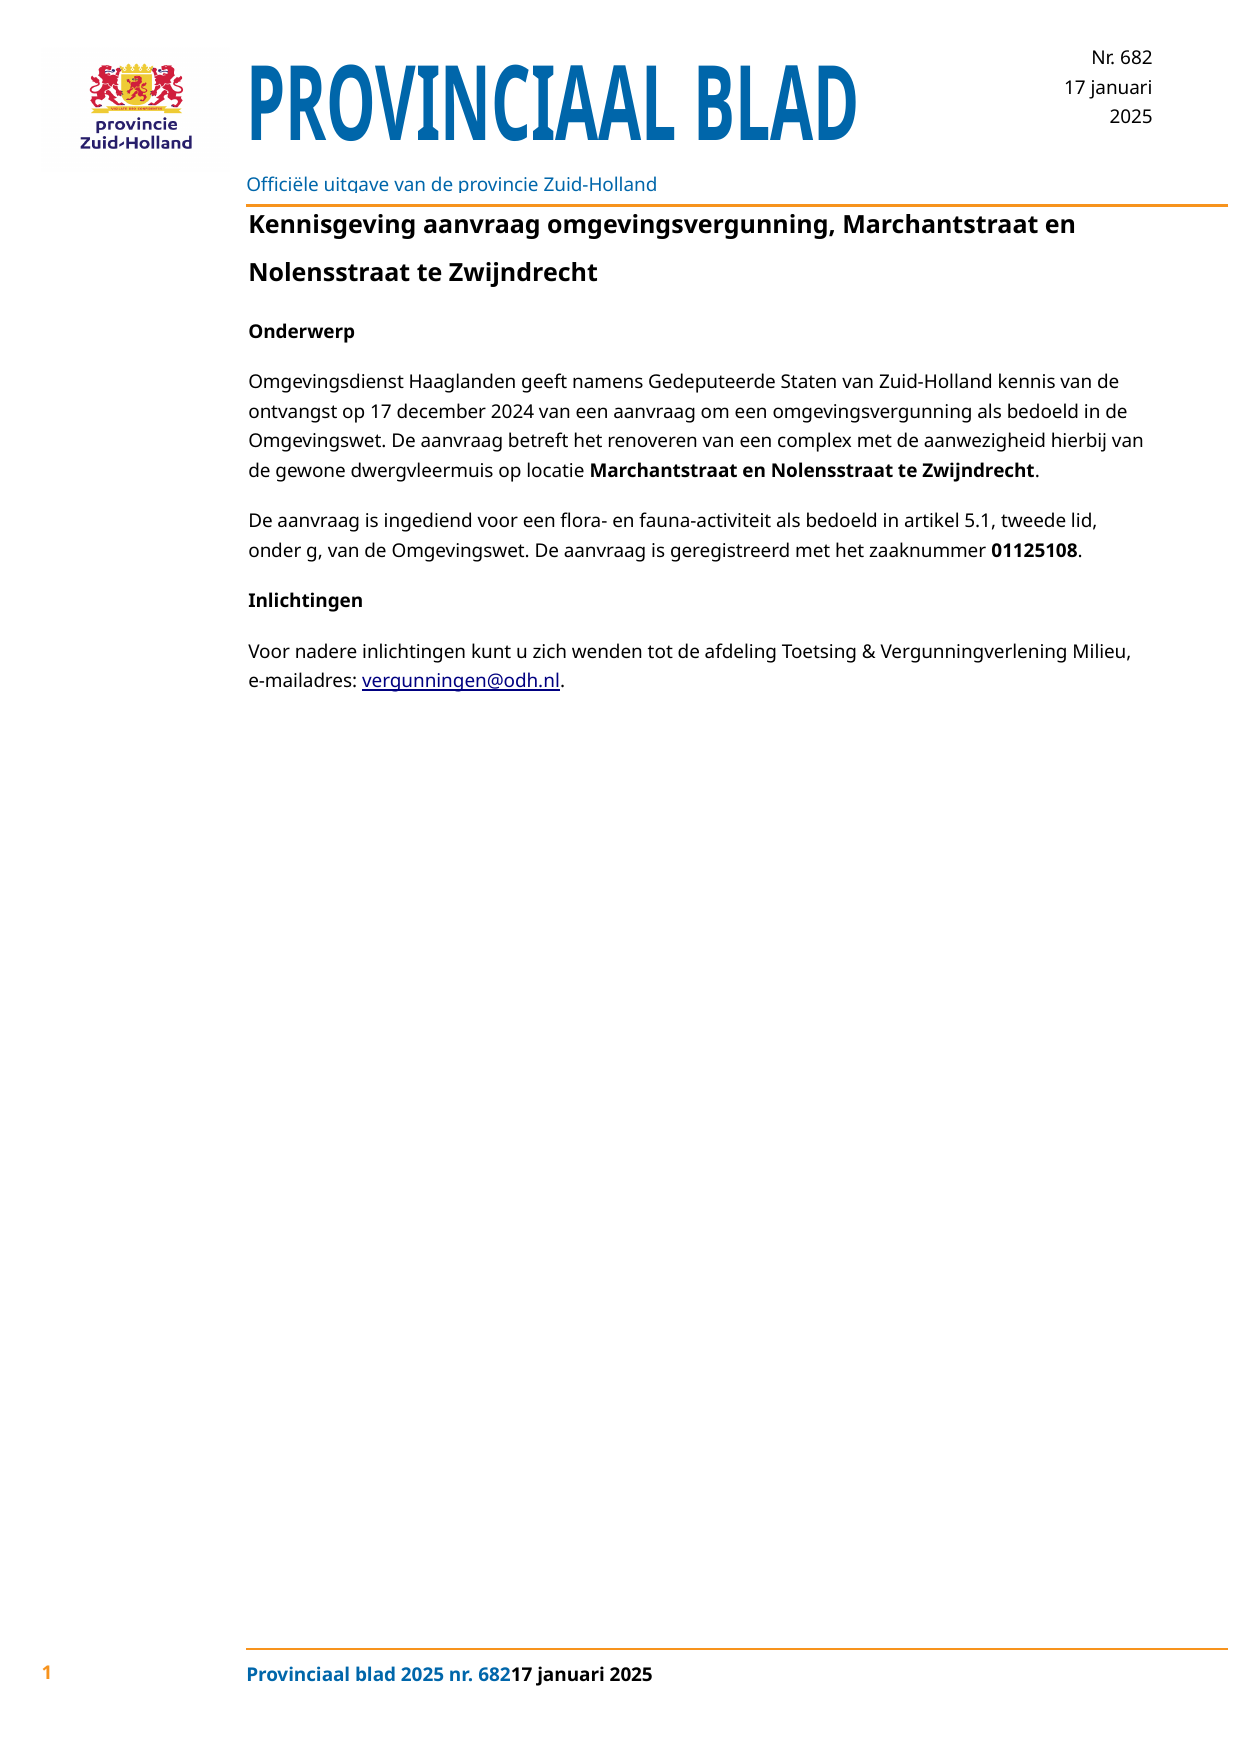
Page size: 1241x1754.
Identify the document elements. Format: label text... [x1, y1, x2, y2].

text Omgevingsdienst Haaglanden geeft namens Gedeputeerde Staten van Zuid-Holland kennis van de ontvangst op 17 december 2024 van een aanvraag om een omgevingsvergunning als bedoeld in de Omgevingswet. De aanvraag betreft het renoveren van een complex met de aanwezigheid hierbij van de gewone dwergvleermuis op locatie Marchantstraat en Nolensstraat te Zwijndrecht. [248, 368, 1152, 483]
text Inlichtingen [248, 587, 1152, 613]
text De aanvraag is ingediend voor een flora- en fauna-activiteit als bedoeld in artikel 5.1, tweede lid, onder g, van de Omgevingswet. De aanvraag is geregistreerd met het zaaknummer 01125108. [248, 507, 1152, 563]
picture [41, 47, 231, 172]
text Voor nadere inlichtingen kunt u zich wenden tot de afdeling Toetsing & Vergunningverlening Milieu, e-mailadres: vergunningen@odh.nl. [248, 638, 1152, 693]
text Onderwerp [248, 318, 1152, 344]
text Kennisgeving aanvraag omgevingsvergunning, Marchantstraat en Nolensstraat te Zwijndrecht [248, 207, 1152, 288]
